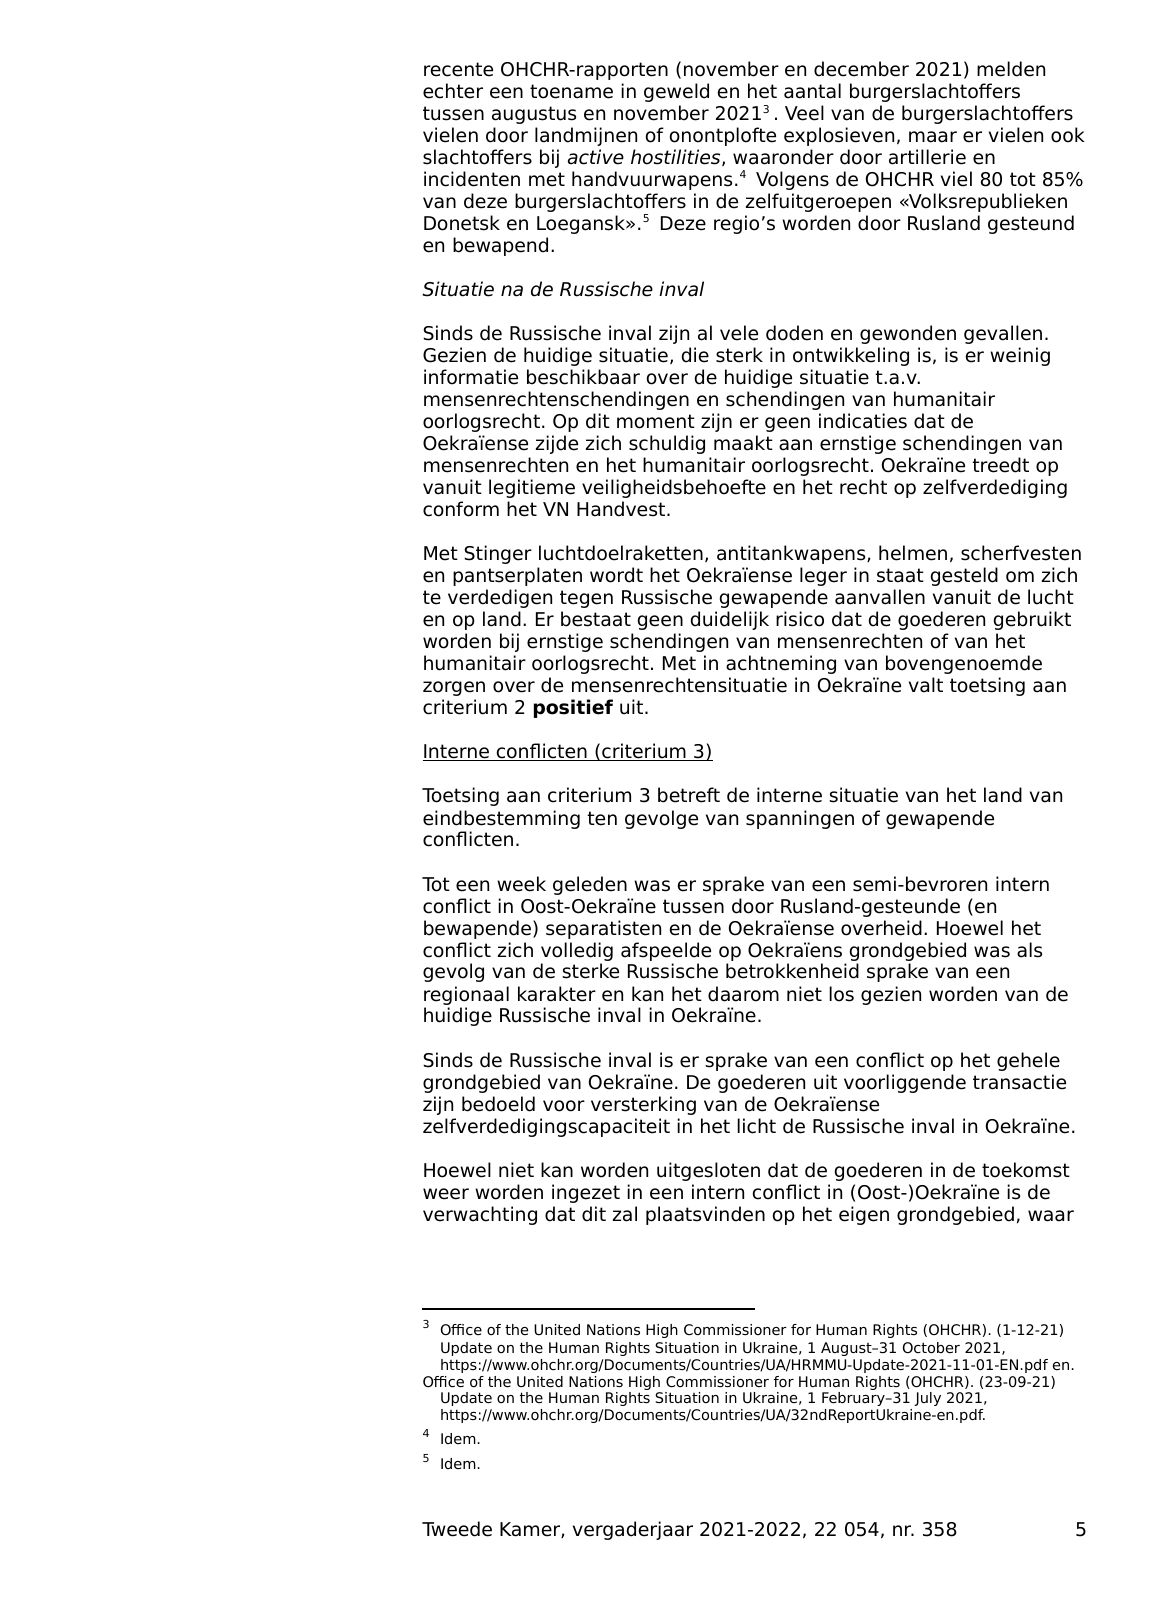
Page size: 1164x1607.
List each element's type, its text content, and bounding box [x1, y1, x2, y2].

subtitle Situatie na de Russische inval [422, 279, 1087, 301]
text Hoewel niet kan worden uitgesloten dat de goederen in de toekomst weer worden ingezet in een intern conflict in (Oost-)Oekraïne is de verwachting dat dit zal plaatsvinden op het eigen grondgebied, waar [422, 1160, 1087, 1226]
text Sinds de Russische inval is er sprake van een conflict op het gehele grondgebied van Oekraïne. De goederen uit voorliggende transactie zijn bedoeld voor versterking van de Oekraïense zelfverdedigingscapaciteit in het licht de Russische inval in Oekraïne. [422, 1049, 1087, 1137]
text Sinds de Russische inval zijn al vele doden en gewonden gevallen. Gezien de huidige situatie, die sterk in ontwikkeling is, is er weinig informatie beschikbaar over de huidige situatie t.a.v. mensenrechtenschendingen en schendingen van humanitair oorlogsrecht. Op dit moment zijn er geen indicaties dat de Oekraïense zijde zich schuldig maakt aan ernstige schendingen van mensenrechten en het humanitair oorlogsrecht. Oekraïne treedt op vanuit legitieme veiligheidsbehoefte en het recht op zelfverdediging conform het VN Handvest. [422, 323, 1087, 521]
text Met Stinger luchtdoelraketten, antitankwapens, helmen, scherfvesten en pantserplaten wordt het Oekraïense leger in staat gesteld om zich te verdedigen tegen Russische gewapende aanvallen vanuit de lucht en op land. Er bestaat geen duidelijk risico dat de goederen gebruikt worden bij ernstige schendingen van mensenrechten of van het humanitair oorlogsrecht. Met in achtneming van bovengenoemde zorgen over de mensenrechtensituatie in Oekraïne valt toetsing aan criterium 2 positief uit. [422, 543, 1087, 719]
text Toetsing aan criterium 3 betreft de interne situatie van het land van eindbestemming ten gevolge van spanningen of gewapende conflicten. [422, 785, 1087, 851]
text recente OHCHR-rapporten (november en december 2021) melden echter een toename in geweld en het aantal burgerslachtoffers tussen augustus en november 2021. Veel van de burgerslachtoffers vielen door landmijnen of onontplofte explosieven, maar er vielen ook slachtoffers bij active hostilities, waaronder door artillerie en incidenten met handvuurwapens. Volgens de OHCHR viel 80 tot 85% van deze burgerslachtoffers in de zelfuitgeroepen «Volksrepublieken Donetsk en Loegansk». Deze regio’s worden door Rusland gesteund en bewapend. [422, 59, 1087, 257]
text Office of the United Nations High Commissioner for Human Rights (OHCHR). (23-09-21) Update on the Human Rights Situation in Ukraine, 1 February–31 July 2021, https://www.ohchr.org/Documents/Countries/UA/32ndReportUkraine-en.pdf. [422, 1374, 1087, 1424]
text Tot een week geleden was er sprake van een semi-bevroren intern conflict in Oost-Oekraïne tussen door Rusland-gesteunde (en bewapende) separatisten en de Oekraïense overheid. Hoewel het conflict zich volledig afspeelde op Oekraïens grondgebied was als gevolg van de sterke Russische betrokkenheid sprake van een regionaal karakter en kan het daarom niet los gezien worden van de huidige Russische inval in Oekraïne. [422, 873, 1087, 1027]
subtitle Interne conflicten (criterium 3) [422, 741, 1087, 763]
text Idem. [422, 1427, 1087, 1449]
text Office of the United Nations High Commissioner for Human Rights (OHCHR). (1-12-21) Update on the Human Rights Situation in Ukraine, 1 August–31 October 2021, https://www.ohchr.org/Documents/Countries/UA/HRMMU-Update-2021-11-01-EN.pdf en. [422, 1318, 1087, 1374]
text Idem. [422, 1452, 1087, 1474]
